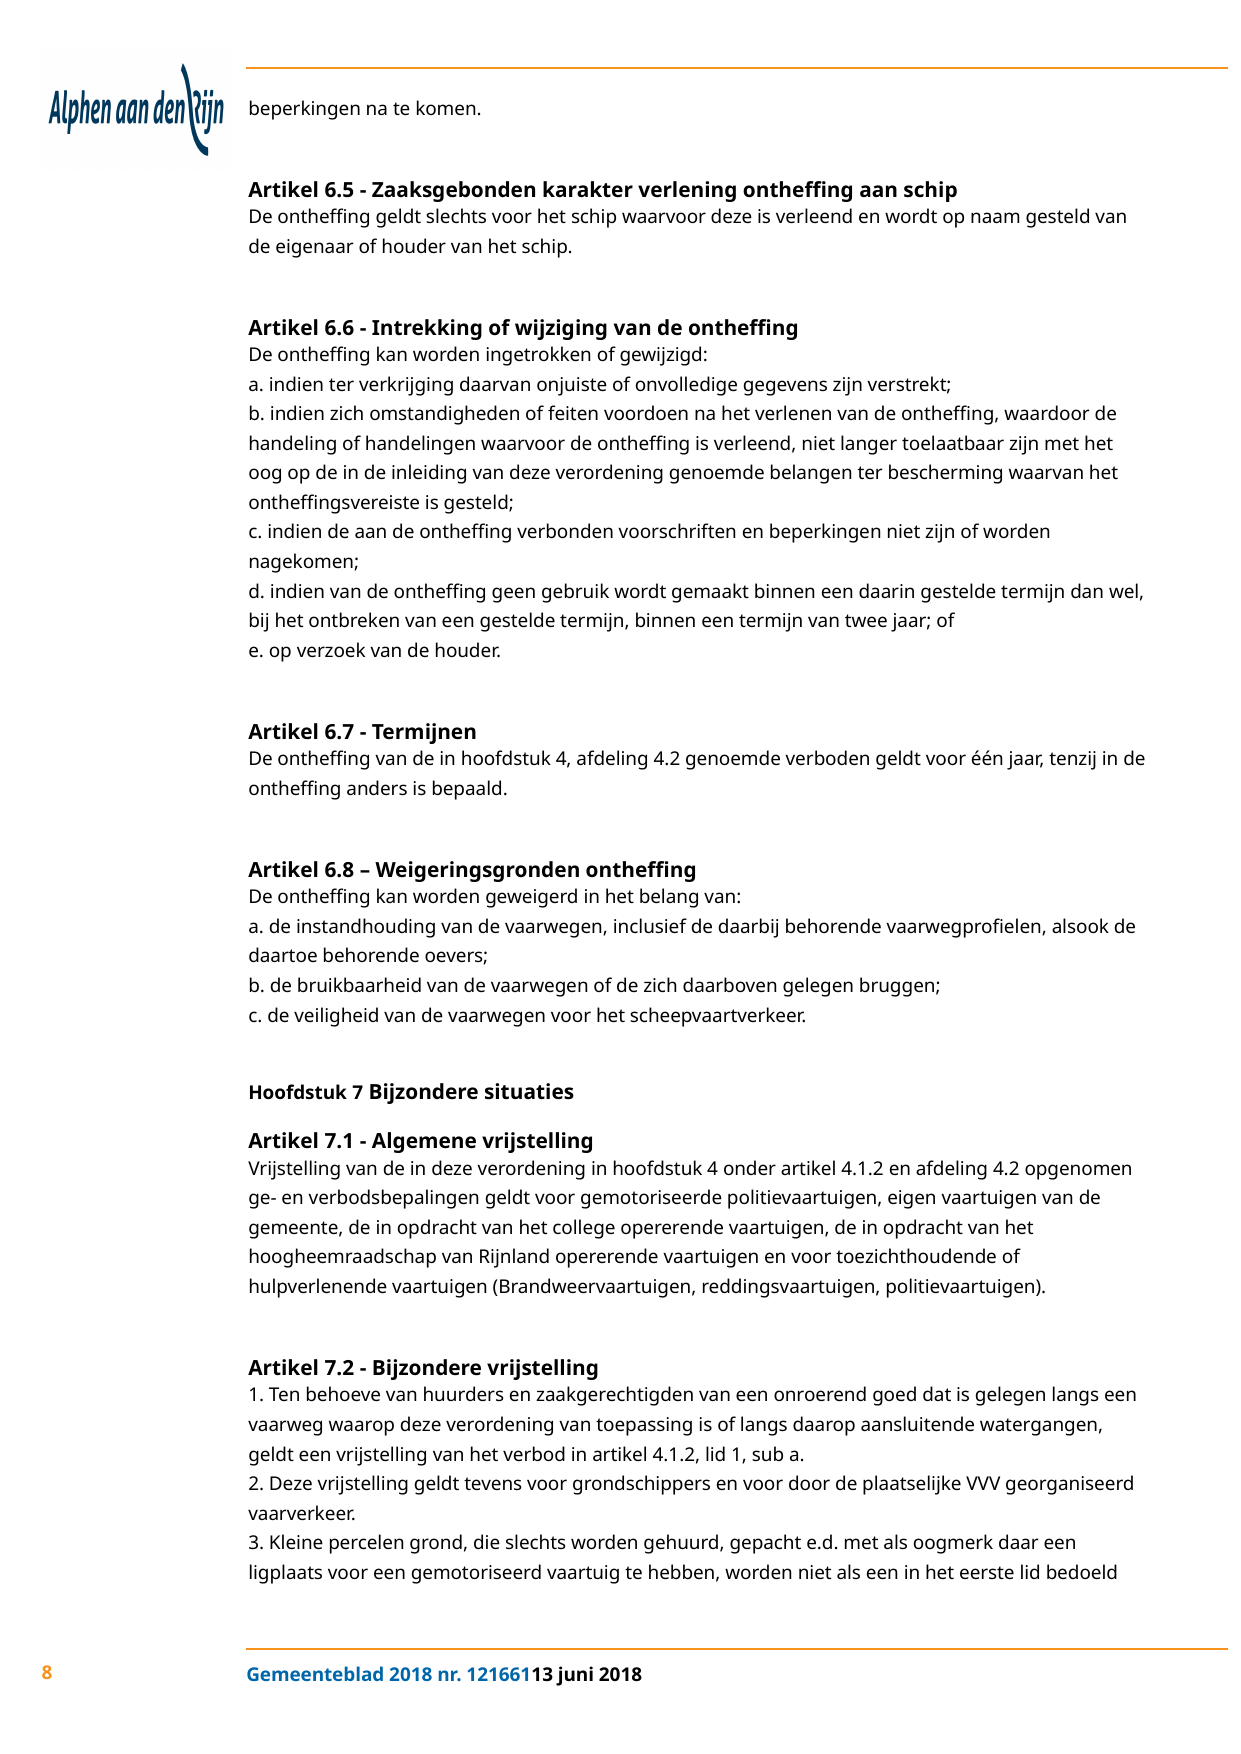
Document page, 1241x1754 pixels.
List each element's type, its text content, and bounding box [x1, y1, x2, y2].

text c. de veiligheid van de vaarwegen voor het scheepvaartverkeer. [248, 1002, 1152, 1028]
text Artikel 7.2 - Bijzondere vrijstelling [248, 1353, 1152, 1382]
text 2. Deze vrijstelling geldt tevens voor grondschippers en voor door de plaatselijke VVV georganiseerd vaarverkeer. [248, 1470, 1152, 1526]
text Artikel 6.5 - Zaaksgebonden karakter verlening ontheffing aan schip [248, 175, 1152, 203]
text De ontheffing geldt slechts voor het schip waarvoor deze is verleend en wordt op naam gesteld van de eigenaar of houder van het schip. [248, 203, 1152, 258]
text 3. Kleine percelen grond, die slechts worden gehuurd, gepacht e.d. met als oogmerk daar een ligplaats voor een gemotoriseerd vaartuig te hebben, worden niet als een in het eerste lid bedoeld [248, 1529, 1152, 1585]
text Artikel 6.7 - Termijnen [248, 717, 1152, 746]
text b. de bruikbaarheid van de vaarwegen of de zich daarboven gelegen bruggen; [248, 972, 1152, 998]
text b. indien zich omstandigheden of feiten voordoen na het verlenen van de ontheffing, waardoor de handeling of handelingen waarvoor de ontheffing is verleend, niet langer toelaatbaar zijn met het oog op de in de inleiding van deze verordening genoemde belangen ter bescherming waarvan het ontheffingsvereiste is gesteld; [248, 400, 1152, 515]
text De ontheffing kan worden ingetrokken of gewijzigd: [248, 341, 1152, 367]
text c. indien de aan de ontheffing verbonden voorschriften en beperkingen niet zijn of worden nagekomen; [248, 519, 1152, 574]
text De ontheffing kan worden geweigerd in het belang van: [248, 883, 1152, 909]
text Vrijstelling van de in deze verordening in hoofdstuk 4 onder artikel 4.1.2 en afdeling 4.2 opgenomen ge- en verbodsbepalingen geldt voor gemotoriseerde politievaartuigen, eigen vaartuigen van de gemeente, de in opdracht van het college opererende vaartuigen, de in opdracht van het hoogheemraadschap van Rijnland opererende vaartuigen en voor toezichthoudende of hulpverlenende vaartuigen (Brandweervaartuigen, reddingsvaartuigen, politievaartuigen). [248, 1155, 1152, 1299]
text 1. Ten behoeve van huurders en zaakgerechtigden van een onroerend goed dat is gelegen langs een vaarweg waarop deze verordening van toepassing is of langs daarop aansluitende watergangen, geldt een vrijstelling van het verbod in artikel 4.1.2, lid 1, sub a. [248, 1382, 1152, 1466]
text a. de instandhouding van de vaarwegen, inclusief de daarbij behorende vaarwegprofielen, alsook de daartoe behorende oevers; [248, 913, 1152, 968]
text beperkingen na te komen. [248, 95, 1152, 121]
picture [41, 47, 231, 172]
text Artikel 7.1 - Algemene vrijstelling [248, 1126, 1152, 1155]
text a. indien ter verkrijging daarvan onjuiste of onvolledige gegevens zijn verstrekt; [248, 371, 1152, 397]
text Artikel 6.6 - Intrekking of wijziging van de ontheffing [248, 313, 1152, 341]
text Artikel 6.8 – Weigeringsgronden ontheffing [248, 855, 1152, 883]
text e. op verzoek van de houder. [248, 637, 1152, 663]
text Hoofdstuk 7 Bijzondere situaties [248, 1077, 1152, 1106]
text De ontheffing van de in hoofdstuk 4, afdeling 4.2 genoemde verboden geldt voor één jaar, tenzij in de ontheffing anders is bepaald. [248, 746, 1152, 801]
text d. indien van de ontheffing geen gebruik wordt gemaakt binnen een daarin gestelde termijn dan wel, bij het ontbreken van een gestelde termijn, binnen een termijn van twee jaar; of [248, 578, 1152, 633]
